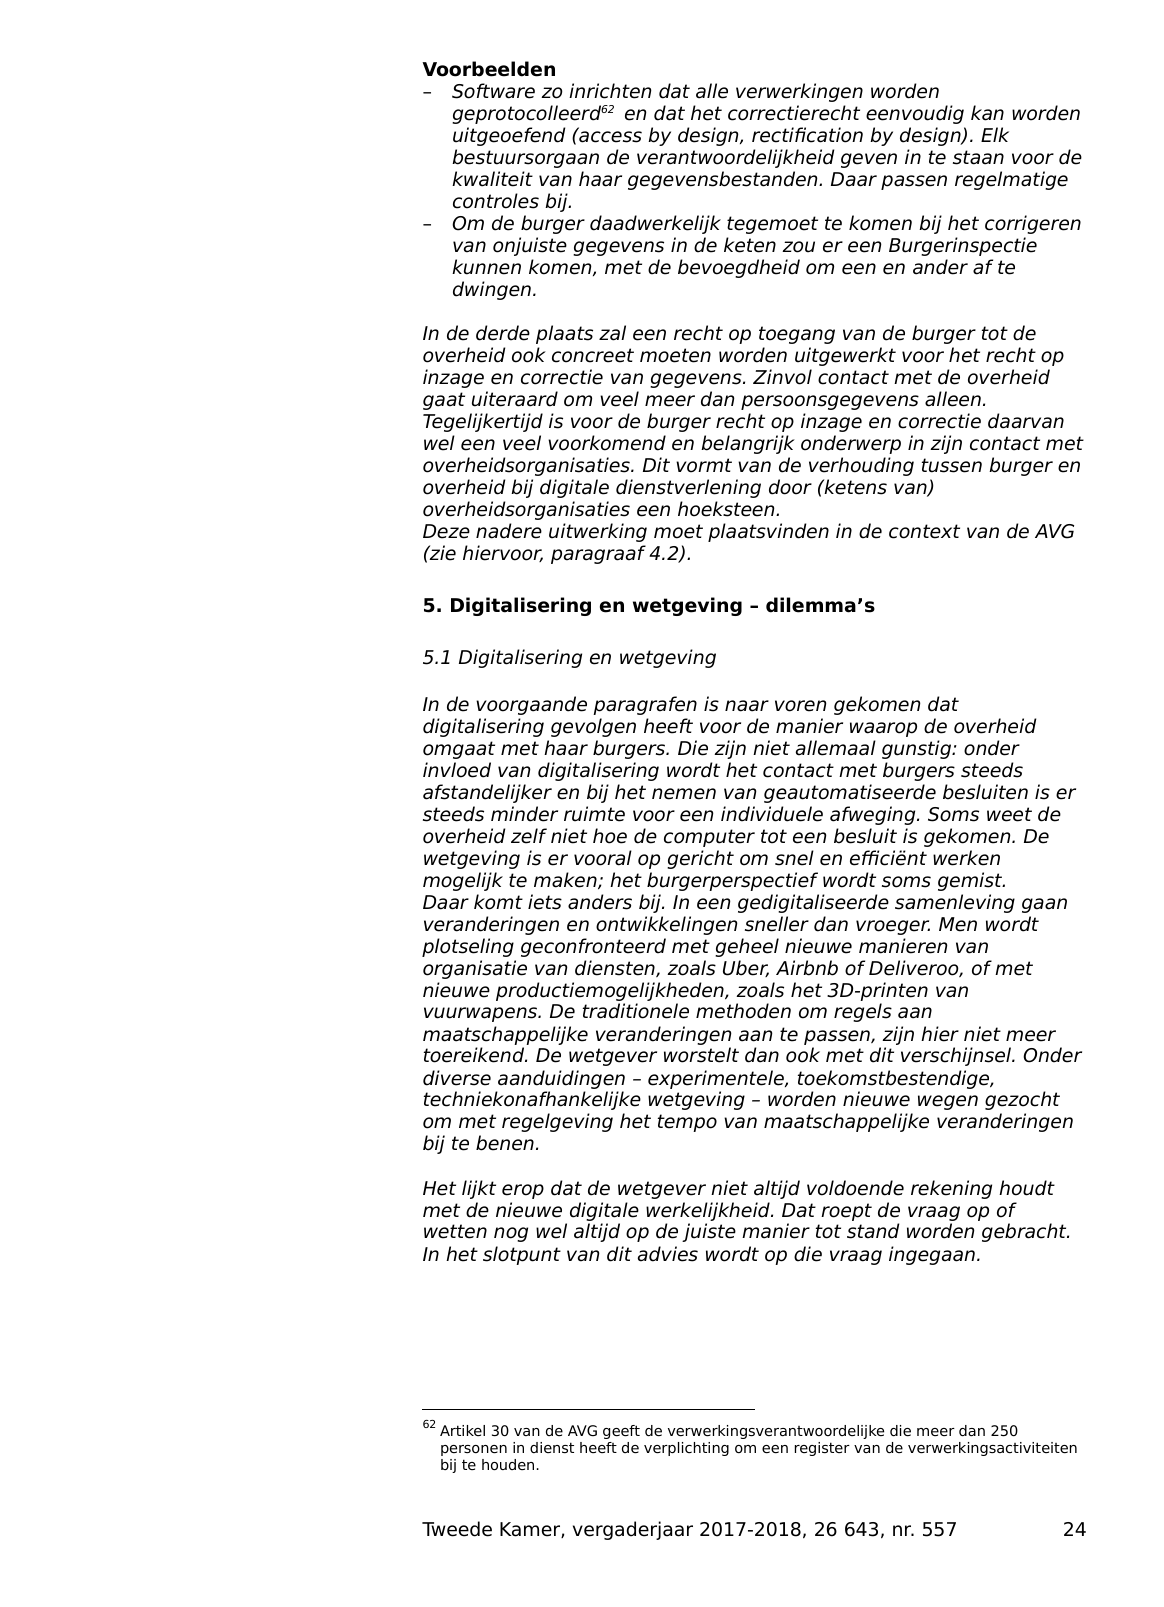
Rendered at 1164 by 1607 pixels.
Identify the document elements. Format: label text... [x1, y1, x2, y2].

text Artikel 30 van de AVG geeft de verwerkingsverantwoordelijke die meer dan 250 personen in dienst heeft de verplichting om een register van de verwerkingsactiviteiten bij te houden. [422, 1418, 1087, 1474]
text Deze nadere uitwerking moet plaatsvinden in de context van de AVG (zie hiervoor, paragraaf 4.2). [422, 521, 1087, 565]
text In de derde plaats zal een recht op toegang van de burger tot de overheid ook concreet moeten worden uitgewerkt voor het recht op inzage en correctie van gegevens. Zinvol contact met de overheid gaat uiteraard om veel meer dan persoonsgegevens alleen. Tegelijkertijd is voor de burger recht op inzage en correctie daarvan wel een veel voorkomend en belangrijk onderwerp in zijn contact met overheidsorganisaties. Dit vormt van de verhouding tussen burger en overheid bij digitale dienstverlening door (ketens van) overheidsorganisaties een hoeksteen. [422, 323, 1087, 521]
text – Software zo inrichten dat alle verwerkingen worden geprotocolleerd en dat het correctierecht eenvoudig kan worden uitgeoefend (access by design, rectification by design). Elk bestuursorgaan de verantwoordelijkheid geven in te staan voor de kwaliteit van haar gegevensbestanden. Daar passen regelmatige controles bij. [422, 81, 1087, 213]
subtitle 5.1 Digitalisering en wetgeving [422, 647, 1087, 669]
subtitle 5. Digitalisering en wetgeving – dilemma’s [422, 595, 1087, 617]
text Het lijkt erop dat de wetgever niet altijd voldoende rekening houdt met de nieuwe digitale werkelijkheid. Dat roept de vraag op of wetten nog wel altijd op de juiste manier tot stand worden gebracht. In het slotpunt van dit advies wordt op die vraag ingegaan. [422, 1177, 1087, 1265]
subtitle Voorbeelden [422, 59, 1087, 81]
text Daar komt iets anders bij. In een gedigitaliseerde samenleving gaan veranderingen en ontwikkelingen sneller dan vroeger. Men wordt plotseling geconfronteerd met geheel nieuwe manieren van organisatie van diensten, zoals Uber, Airbnb of Deliveroo, of met nieuwe productiemogelijkheden, zoals het 3D-printen van vuurwapens. De traditionele methoden om regels aan maatschappelijke veranderingen aan te passen, zijn hier niet meer toereikend. De wetgever worstelt dan ook met dit verschijnsel. Onder diverse aanduidingen – experimentele, toekomstbestendige, techniekonafhankelijke wetgeving – worden nieuwe wegen gezocht om met regelgeving het tempo van maatschappelijke veranderingen bij te benen. [422, 892, 1087, 1155]
text In de voorgaande paragrafen is naar voren gekomen dat digitalisering gevolgen heeft voor de manier waarop de overheid omgaat met haar burgers. Die zijn niet allemaal gunstig: onder invloed van digitalisering wordt het contact met burgers steeds afstandelijker en bij het nemen van geautomatiseerde besluiten is er steeds minder ruimte voor een individuele afweging. Soms weet de overheid zelf niet hoe de computer tot een besluit is gekomen. De wetgeving is er vooral op gericht om snel en efficiënt werken mogelijk te maken; het burgerperspectief wordt soms gemist. [422, 694, 1087, 892]
text – Om de burger daadwerkelijk tegemoet te komen bij het corrigeren van onjuiste gegevens in de keten zou er een Burgerinspectie kunnen komen, met de bevoegdheid om een en ander af te dwingen. [422, 213, 1087, 301]
